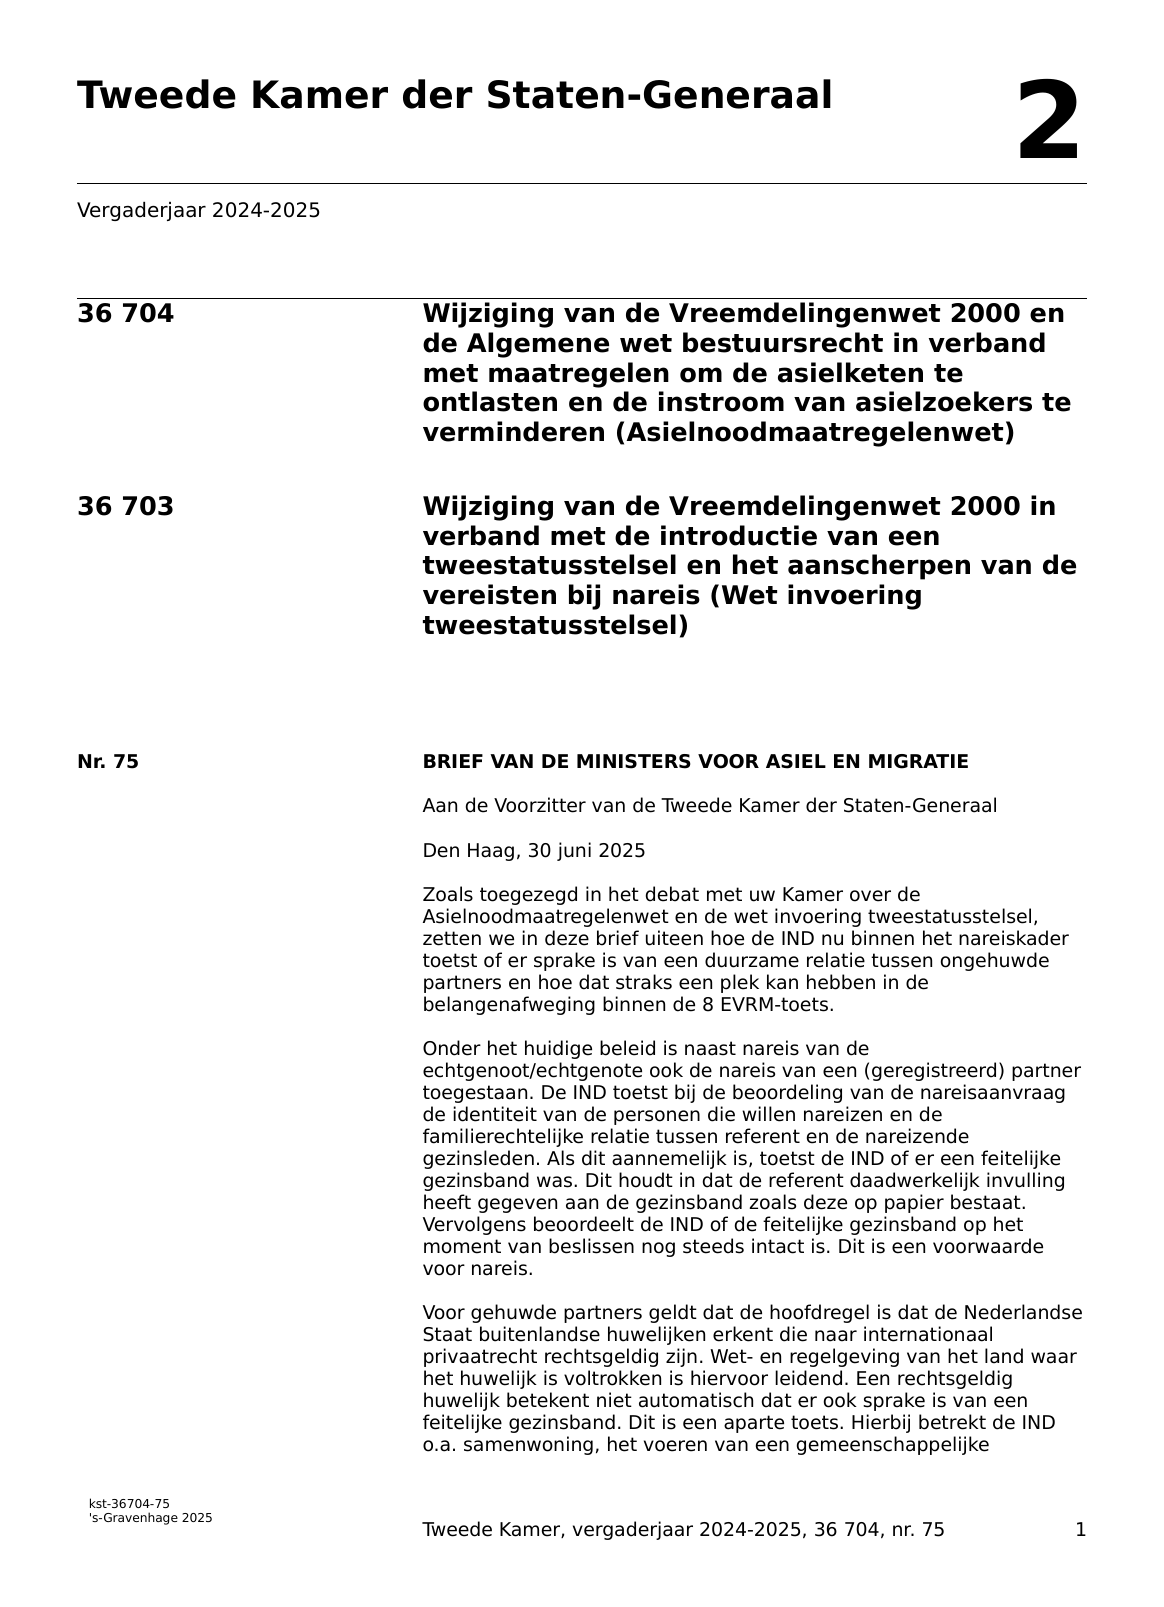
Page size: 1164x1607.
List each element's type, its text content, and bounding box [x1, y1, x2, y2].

text Voor gehuwde partners geldt dat de hoofdregel is dat de Nederlandse Staat buitenlandse huwelijken erkent die naar internationaal privaatrecht rechtsgeldig zijn. Wet- en regelgeving van het land waar het huwelijk is voltrokken is hiervoor leidend. Een rechtsgeldig huwelijk betekent niet automatisch dat er ook sprake is van een feitelijke gezinsband. Dit is een aparte toets. Hierbij betrekt de IND o.a. samenwoning, het voeren van een gemeenschappelijke [422, 1302, 1087, 1456]
text Aan de Voorzitter van de Tweede Kamer der Staten-Generaal [422, 795, 1087, 817]
text Den Haag, 30 juni 2025 [422, 839, 1087, 862]
subtitle 36 704 Wijziging van de Vreemdelingenwet 2000 en de Algemene wet bestuursrecht in verband met maatregelen om de asielketen te ontlasten en de instroom van asielzoekers te verminderen (Asielnoodmaatregelenwet) [77, 299, 1087, 447]
text Onder het huidige beleid is naast nareis van de echtgenoot/echtgenote ook de nareis van een (geregistreerd) partner toegestaan. De IND toetst bij de beoordeling van de nareisaanvraag de identiteit van de personen die willen nareizen en de familierechtelijke relatie tussen referent en de nareizende gezinsleden. Als dit aannemelijk is, toetst de IND of er een feitelijke gezinsband was. Dit houdt in dat de referent daadwerkelijk invulling heeft gegeven aan de gezinsband zoals deze op papier bestaat. Vervolgens beoordeelt de IND of de feitelijke gezinsband op het moment van beslissen nog steeds intact is. Dit is een voorwaarde voor nareis. [422, 1038, 1087, 1279]
text Zoals toegezegd in het debat met uw Kamer over de Asielnoodmaatregelenwet en de wet invoering tweestatusstelsel, zetten we in deze brief uiteen hoe de IND nu binnen het nareiskader toetst of er sprake is van een duurzame relatie tussen ongehuwde partners en hoe dat straks een plek kan hebben in de belangenafweging binnen de 8 EVRM-toets. [422, 884, 1087, 1016]
text kst-36704-75 [88, 1497, 323, 1511]
table_header 2 [886, 59, 1087, 183]
table_header Tweede Kamer der Staten-Generaal [77, 59, 886, 183]
subtitle Nr. 75 BRIEF VAN DE MINISTERS VOOR ASIEL EN MIGRATIE [77, 751, 1087, 773]
text 's-Gravenhage 2025 [88, 1511, 323, 1525]
table_cell Vergaderjaar 2024-2025 [77, 184, 1087, 298]
subtitle 36 703 Wijziging van de Vreemdelingenwet 2000 in verband met de introductie van een tweestatusstelsel en het aanscherpen van de vereisten bij nareis (Wet invoering tweestatusstelsel) [77, 492, 1087, 640]
